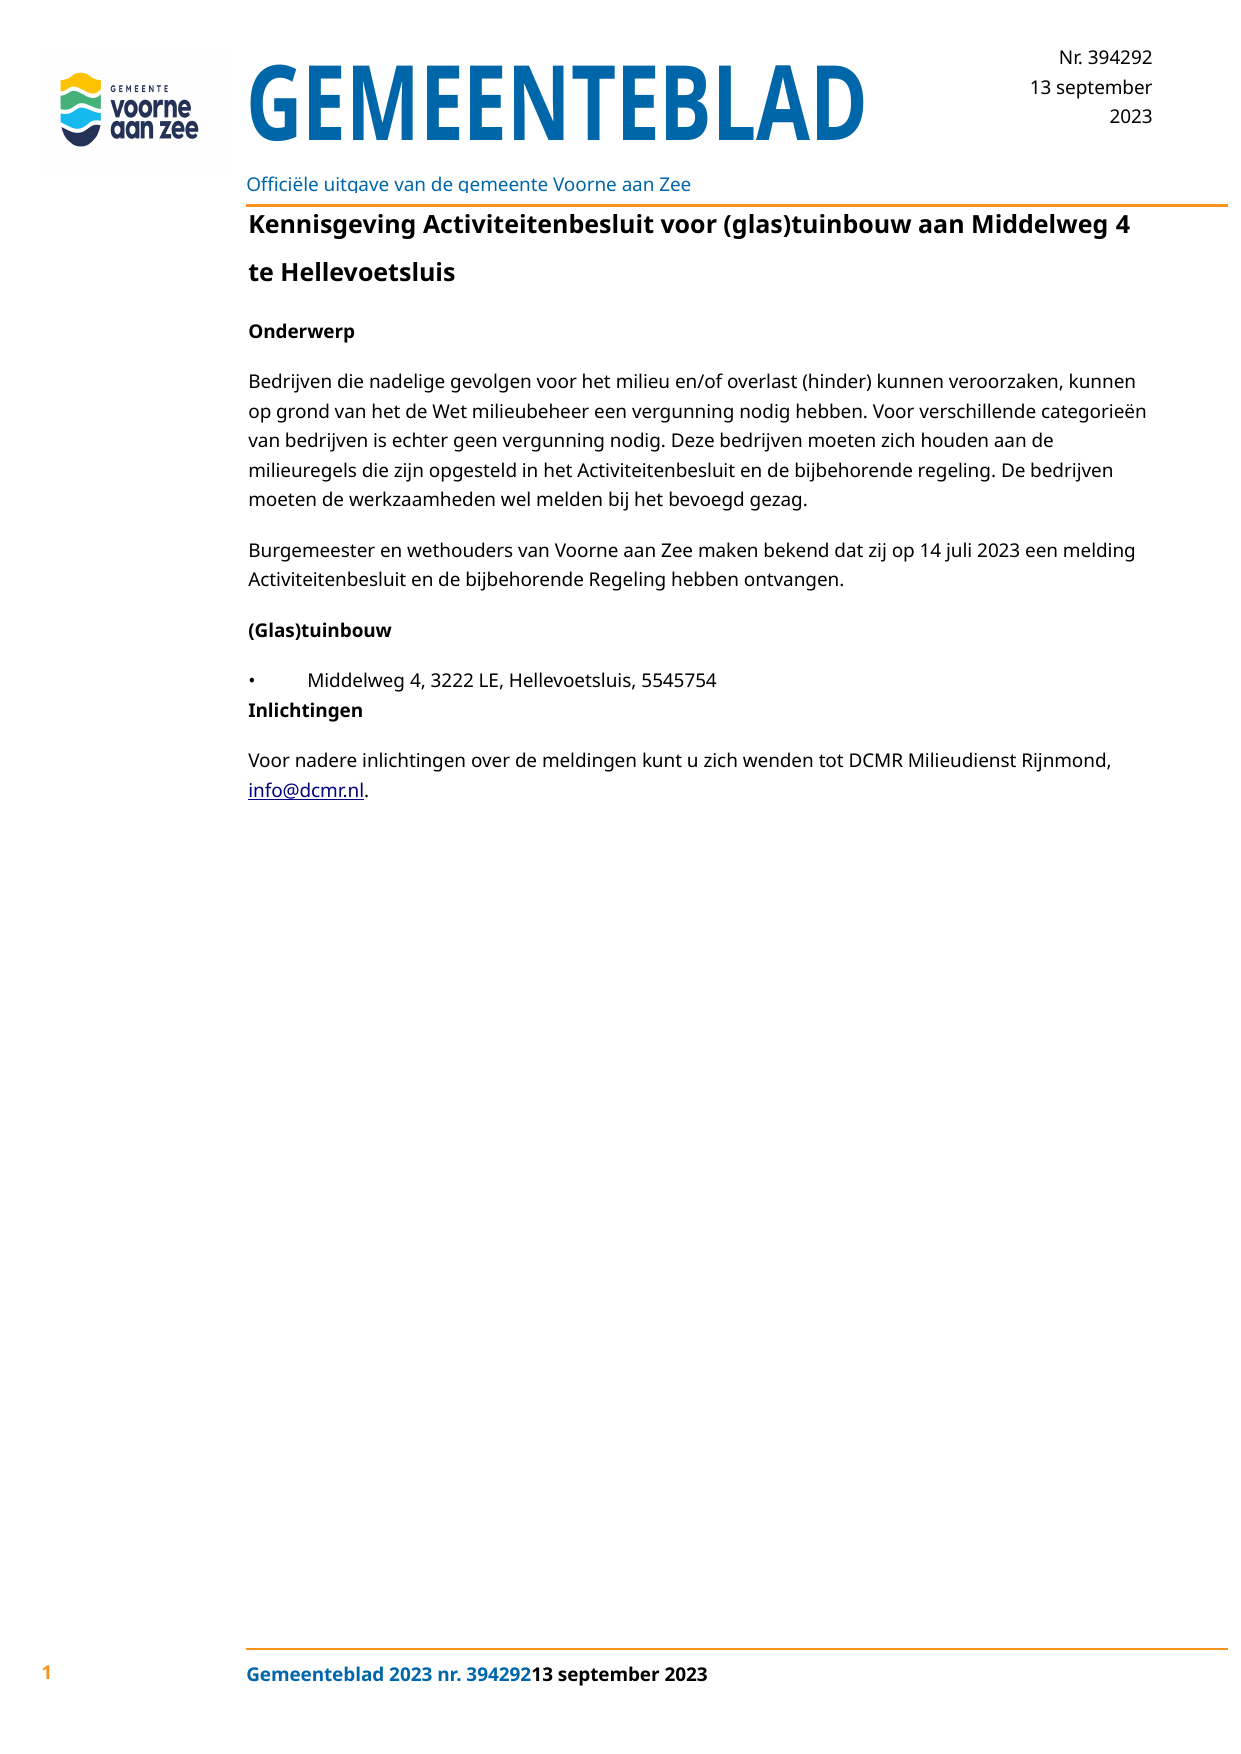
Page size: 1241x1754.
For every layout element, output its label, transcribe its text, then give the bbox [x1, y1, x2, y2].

list Middelweg 4, 3222 LE, Hellevoetsluis, 5545754 [248, 667, 1152, 693]
text (Glas)tuinbouw [248, 617, 1152, 643]
text Inlichtingen [248, 697, 1152, 723]
text Kennisgeving Activiteitenbesluit voor (glas)tuinbouw aan Middelweg 4 te Hellevoetsluis [248, 207, 1152, 288]
text Onderwerp [248, 318, 1152, 344]
text Voor nadere inlichtingen over de meldingen kunt u zich wenden tot DCMR Milieudienst Rijnmond, info@dcmr.nl. [248, 747, 1152, 803]
text Bedrijven die nadelige gevolgen voor het milieu en/of overlast (hinder) kunnen veroorzaken, kunnen op grond van het de Wet milieubeheer een vergunning nodig hebben. Voor verschillende categorieën van bedrijven is echter geen vergunning nodig. Deze bedrijven moeten zich houden aan de milieuregels die zijn opgesteld in het Activiteitenbesluit en de bijbehorende regeling. De bedrijven moeten de werkzaamheden wel melden bij het bevoegd gezag. [248, 368, 1152, 512]
text Burgemeester en wethouders van Voorne aan Zee maken bekend dat zij op 14 juli 2023 een melding Activiteitenbesluit en de bijbehorende Regeling hebben ontvangen. [248, 537, 1152, 592]
picture [41, 47, 231, 172]
